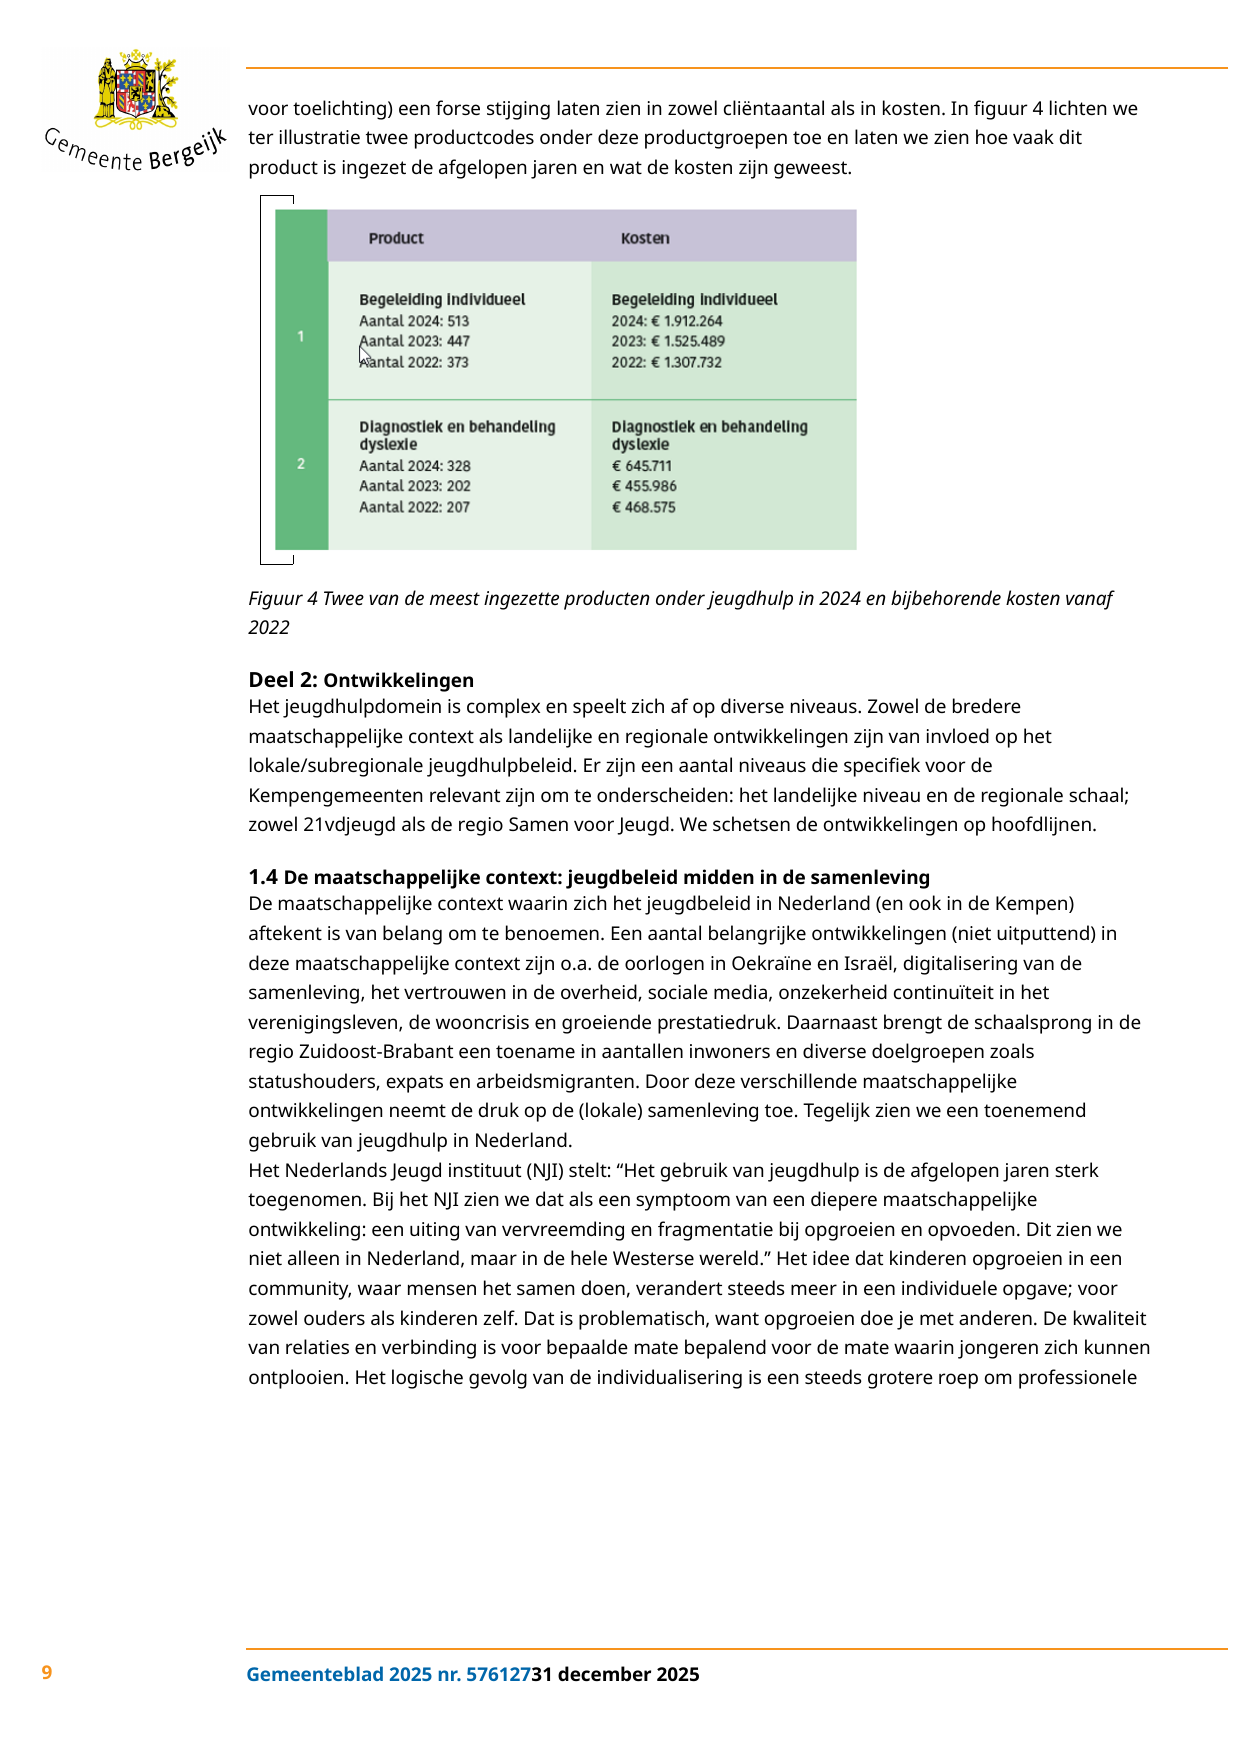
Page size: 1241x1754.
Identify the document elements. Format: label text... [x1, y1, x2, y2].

text 1.4 De maatschappelijke context: jeugdbeleid midden in de samenleving [248, 862, 1152, 891]
text Het Nederlands Jeugd instituut (NJI) stelt: “Het gebruik van jeugdhulp is de afgelopen jaren sterk toegenomen. Bij het NJI zien we dat als een symptoom van een diepere maatschappelijke ontwikkeling: een uiting van vervreemding en fragmentatie bij opgroeien en opvoeden. Dit zien we niet alleen in Nederland, maar in de hele Westerse wereld.’’ Het idee dat kinderen opgroeien in een community, waar mensen het samen doen, verandert steeds meer in een individuele opgave; voor zowel ouders als kinderen zelf. Dat is problematisch, want opgroeien doe je met anderen. De kwaliteit van relaties en verbinding is voor bepaalde mate bepalend voor de mate waarin jongeren zich kunnen ontplooien. Het logische gevolg van de individualisering is een steeds grotere roep om professionele [248, 1157, 1152, 1389]
picture [41, 47, 231, 172]
picture [268, 204, 860, 555]
text Het jeugdhulpdomein is complex en speelt zich af op diverse niveaus. Zowel de bredere maatschappelijke context als landelijke en regionale ontwikkelingen zijn van invloed op het lokale/subregionale jeugdhulpbeleid. Er zijn een aantal niveaus die specifiek voor de Kempengemeenten relevant zijn om te onderscheiden: het landelijke niveau en de regionale schaal; zowel 21vdjeugd als de regio Samen voor Jeugd. We schetsen de ontwikkelingen op hoofdlijnen. [248, 693, 1152, 837]
text De maatschappelijke context waarin zich het jeugdbeleid in Nederland (en ook in de Kempen) aftekent is van belang om te benoemen. Een aantal belangrijke ontwikkelingen (niet uitputtend) in deze maatschappelijke context zijn o.a. de oorlogen in Oekraïne en Israël, digitalisering van de samenleving, het vertrouwen in de overheid, sociale media, onzekerheid continuïteit in het verenigingsleven, de wooncrisis en groeiende prestatiedruk. Daarnaast brengt de schaalsprong in de regio Zuidoost-Brabant een toename in aantallen inwoners en diverse doelgroepen zoals statushouders, expats en arbeidsmigranten. Door deze verschillende maatschappelijke ontwikkelingen neemt de druk op de (lokale) samenleving toe. Tegelijk zien we een toenemend gebruik van jeugdhulp in Nederland. [248, 891, 1152, 1153]
text voor toelichting) een forse stijging laten zien in zowel cliëntaantal als in kosten. In figuur 4 lichten we ter illustratie twee productcodes onder deze productgroepen toe en laten we zien hoe vaak dit product is ingezet de afgelopen jaren en wat de kosten zijn geweest. [248, 95, 1152, 180]
text Figuur 4 Twee van de meest ingezette producten onder jeugdhulp in 2024 en bijbehorende kosten vanaf 2022 [248, 585, 1152, 640]
text Deel 2: Ontwikkelingen [248, 665, 1152, 693]
